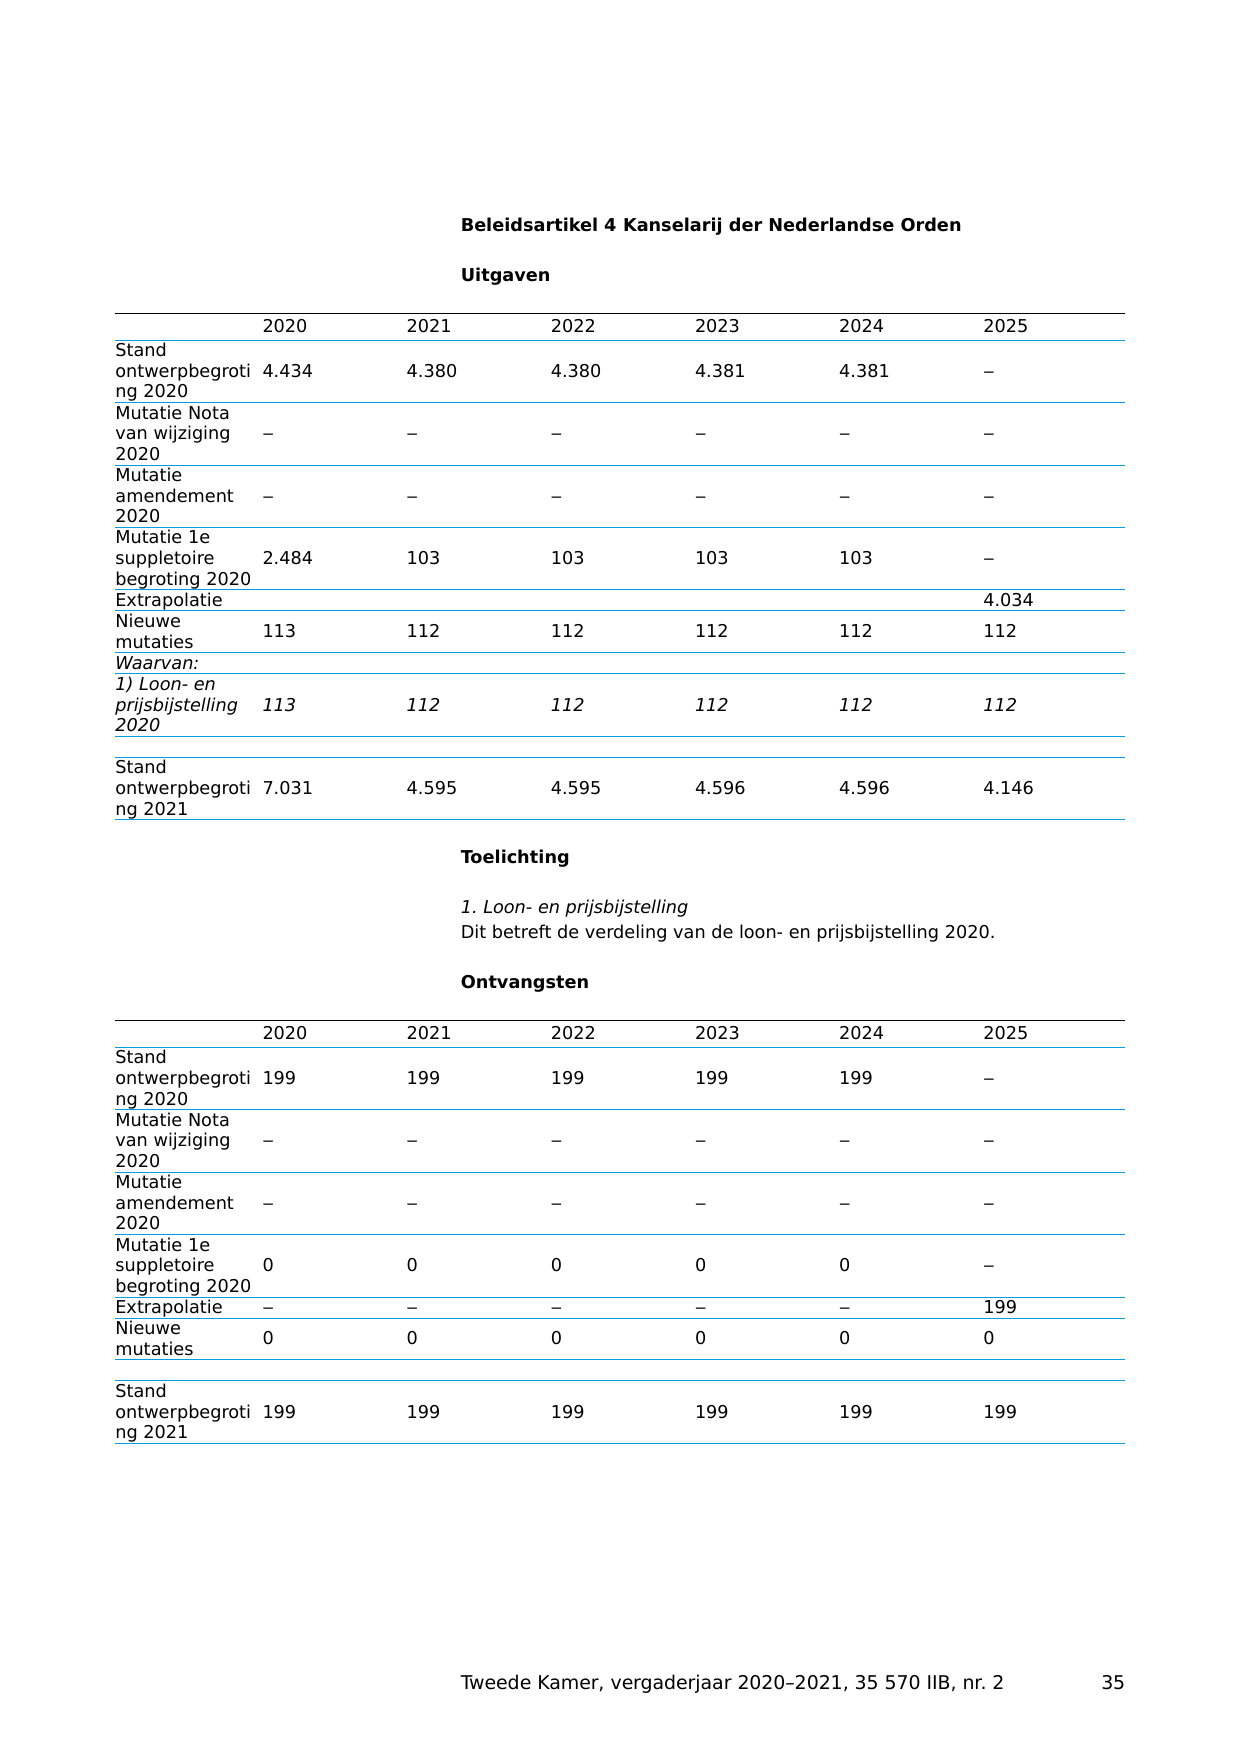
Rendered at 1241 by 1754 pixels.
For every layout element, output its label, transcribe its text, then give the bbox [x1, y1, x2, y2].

table_cell 113 [259, 674, 403, 736]
table_cell Stand ontwerpbegroting 2021 [115, 1381, 259, 1443]
table_cell 103 [548, 528, 692, 589]
table_cell 4.596 [692, 758, 836, 819]
table_cell ‒ [259, 466, 403, 527]
table_cell Mutatie 1e suppletoire begroting 2020 [115, 528, 259, 589]
table_cell 112 [404, 611, 548, 652]
table_cell 103 [836, 528, 980, 589]
table_cell ‒ [259, 1173, 403, 1234]
table_cell 103 [692, 528, 836, 589]
table_cell 0 [692, 1235, 836, 1296]
table_cell Stand ontwerpbegroting 2020 [115, 1048, 259, 1109]
table_cell ‒ [692, 1298, 836, 1317]
table_cell 2021 [404, 1021, 548, 1047]
table_cell 199 [548, 1048, 692, 1109]
text Beleidsartikel 4 Kanselarij der Nederlandse Orden [461, 213, 1125, 236]
table_cell ‒ [980, 1235, 1125, 1296]
table_cell Nieuwe mutaties [115, 611, 259, 652]
table_cell 2025 [980, 1021, 1125, 1047]
table_cell [692, 653, 836, 673]
table_cell ‒ [980, 466, 1125, 527]
table_cell ‒ [548, 466, 692, 527]
table_cell [980, 737, 1125, 757]
table_cell Mutatie amendement 2020 [115, 1173, 259, 1234]
table_cell [836, 590, 980, 610]
table_cell [548, 590, 692, 610]
table_cell 0 [548, 1319, 692, 1359]
table_cell 112 [836, 674, 980, 736]
table_cell 112 [548, 674, 692, 736]
table_cell [980, 653, 1125, 673]
table_cell ‒ [836, 1173, 980, 1234]
table_cell Extrapolatie [115, 1298, 259, 1317]
table_cell [836, 653, 980, 673]
table_cell [259, 737, 403, 757]
table_cell ‒ [404, 1110, 548, 1172]
table_cell 4.381 [836, 341, 980, 402]
table_cell ‒ [980, 1048, 1125, 1109]
table_cell Nieuwe mutaties [115, 1319, 259, 1359]
table_cell ‒ [404, 1298, 548, 1317]
table_cell ‒ [692, 466, 836, 527]
table_cell 2020 [259, 314, 403, 340]
table_cell ‒ [259, 403, 403, 464]
table_cell Mutatie 1e suppletoire begroting 2020 [115, 1235, 259, 1296]
table_cell 112 [404, 674, 548, 736]
text Dit betreft de verdeling van de loon- en prijsbijstelling 2020. [461, 920, 1125, 943]
table_cell ‒ [259, 1298, 403, 1317]
table_cell 112 [980, 611, 1125, 652]
table_cell [404, 737, 548, 757]
table_cell 2.484 [259, 528, 403, 589]
table_cell [259, 653, 403, 673]
table_cell Waarvan: [115, 653, 259, 673]
table_cell ‒ [836, 1110, 980, 1172]
table_cell 2024 [836, 1021, 980, 1047]
table_cell 2020 [259, 1021, 403, 1047]
table_cell [115, 1360, 259, 1380]
table_cell 4.434 [259, 341, 403, 402]
table_cell 4.595 [548, 758, 692, 819]
table_cell 0 [836, 1235, 980, 1296]
table_cell 4.595 [404, 758, 548, 819]
table_cell [404, 653, 548, 673]
table_cell ‒ [692, 403, 836, 464]
table_cell 0 [548, 1235, 692, 1296]
table_cell ‒ [259, 1110, 403, 1172]
table_cell ‒ [980, 341, 1125, 402]
table_cell [115, 314, 259, 340]
table_cell 2022 [548, 1021, 692, 1047]
table_cell ‒ [548, 1298, 692, 1317]
table_cell 0 [259, 1319, 403, 1359]
table_cell 0 [259, 1235, 403, 1296]
table_cell ‒ [980, 403, 1125, 464]
table_cell 113 [259, 611, 403, 652]
text Ontvangsten [461, 970, 1125, 993]
table_cell Extrapolatie [115, 590, 259, 610]
table_cell 103 [404, 528, 548, 589]
table_cell 7.031 [259, 758, 403, 819]
table_cell 0 [980, 1319, 1125, 1359]
table_cell [115, 1021, 259, 1047]
table_cell [259, 1360, 403, 1380]
table_cell ‒ [980, 1173, 1125, 1234]
table_cell 2021 [404, 314, 548, 340]
table_cell 199 [692, 1048, 836, 1109]
table_cell ‒ [404, 466, 548, 527]
table_cell 2022 [548, 314, 692, 340]
text 1. Loon- en prijsbijstelling [461, 895, 1125, 918]
table_cell 4.381 [692, 341, 836, 402]
table_cell [836, 1360, 980, 1380]
table_cell [980, 1360, 1125, 1380]
table_cell [115, 737, 259, 757]
table_cell ‒ [404, 403, 548, 464]
table_cell ‒ [548, 1110, 692, 1172]
table_cell 2023 [692, 1021, 836, 1047]
table_cell [404, 1360, 548, 1380]
table_cell ‒ [404, 1173, 548, 1234]
table_cell [692, 737, 836, 757]
table_cell 112 [980, 674, 1125, 736]
table_cell 199 [980, 1381, 1125, 1443]
table_cell ‒ [836, 403, 980, 464]
table_cell 199 [980, 1298, 1125, 1317]
table_cell 199 [548, 1381, 692, 1443]
table_cell ‒ [548, 403, 692, 464]
table_cell 199 [836, 1381, 980, 1443]
table_cell 112 [692, 611, 836, 652]
table_cell Mutatie Nota van wijziging 2020 [115, 403, 259, 464]
table_cell 4.596 [836, 758, 980, 819]
text Uitgaven [461, 263, 1125, 286]
table_cell [548, 737, 692, 757]
table_cell 4.380 [404, 341, 548, 402]
table_cell 2025 [980, 314, 1125, 340]
table_cell ‒ [836, 1298, 980, 1317]
table_cell Mutatie Nota van wijziging 2020 [115, 1110, 259, 1172]
table_cell 199 [404, 1381, 548, 1443]
text Toelichting [461, 845, 1125, 868]
table_cell 112 [836, 611, 980, 652]
table_cell 199 [259, 1381, 403, 1443]
table_cell ‒ [692, 1110, 836, 1172]
table_cell ‒ [980, 1110, 1125, 1172]
table_cell 112 [548, 611, 692, 652]
table_cell 0 [404, 1235, 548, 1296]
table_cell 199 [259, 1048, 403, 1109]
table_cell [548, 1360, 692, 1380]
table_cell 4.380 [548, 341, 692, 402]
table_cell 199 [692, 1381, 836, 1443]
table_cell 1) Loon- en prijsbijstelling 2020 [115, 674, 259, 736]
table_cell 112 [692, 674, 836, 736]
table_cell 2023 [692, 314, 836, 340]
table_cell [259, 590, 403, 610]
table_cell ‒ [980, 528, 1125, 589]
table_cell ‒ [548, 1173, 692, 1234]
table_cell 199 [836, 1048, 980, 1109]
table_cell [692, 1360, 836, 1380]
table_cell 0 [836, 1319, 980, 1359]
table_cell 0 [692, 1319, 836, 1359]
table_cell Mutatie amendement 2020 [115, 466, 259, 527]
table_cell 199 [404, 1048, 548, 1109]
table_cell 0 [404, 1319, 548, 1359]
table_cell 4.146 [980, 758, 1125, 819]
table_cell ‒ [692, 1173, 836, 1234]
table_header Tabel 23 Ontvangsten beleidsartikel 4 Kanselarij der Nederlandse Orden (bedragen x € 1.000) [115, 995, 1125, 1020]
table_cell Stand ontwerpbegroting 2021 [115, 758, 259, 819]
table_cell ‒ [836, 466, 980, 527]
table_cell 2024 [836, 314, 980, 340]
table_cell [548, 653, 692, 673]
table_cell Stand ontwerpbegroting 2020 [115, 341, 259, 402]
table_cell [692, 590, 836, 610]
table_cell 4.034 [980, 590, 1125, 610]
table_header Tabel 22 Uitgaven beleidsartikel 4. Kanselarij der Nederlandse Orden (bedragen x € 1.000) [115, 288, 1125, 313]
table_cell [836, 737, 980, 757]
table_cell [404, 590, 548, 610]
